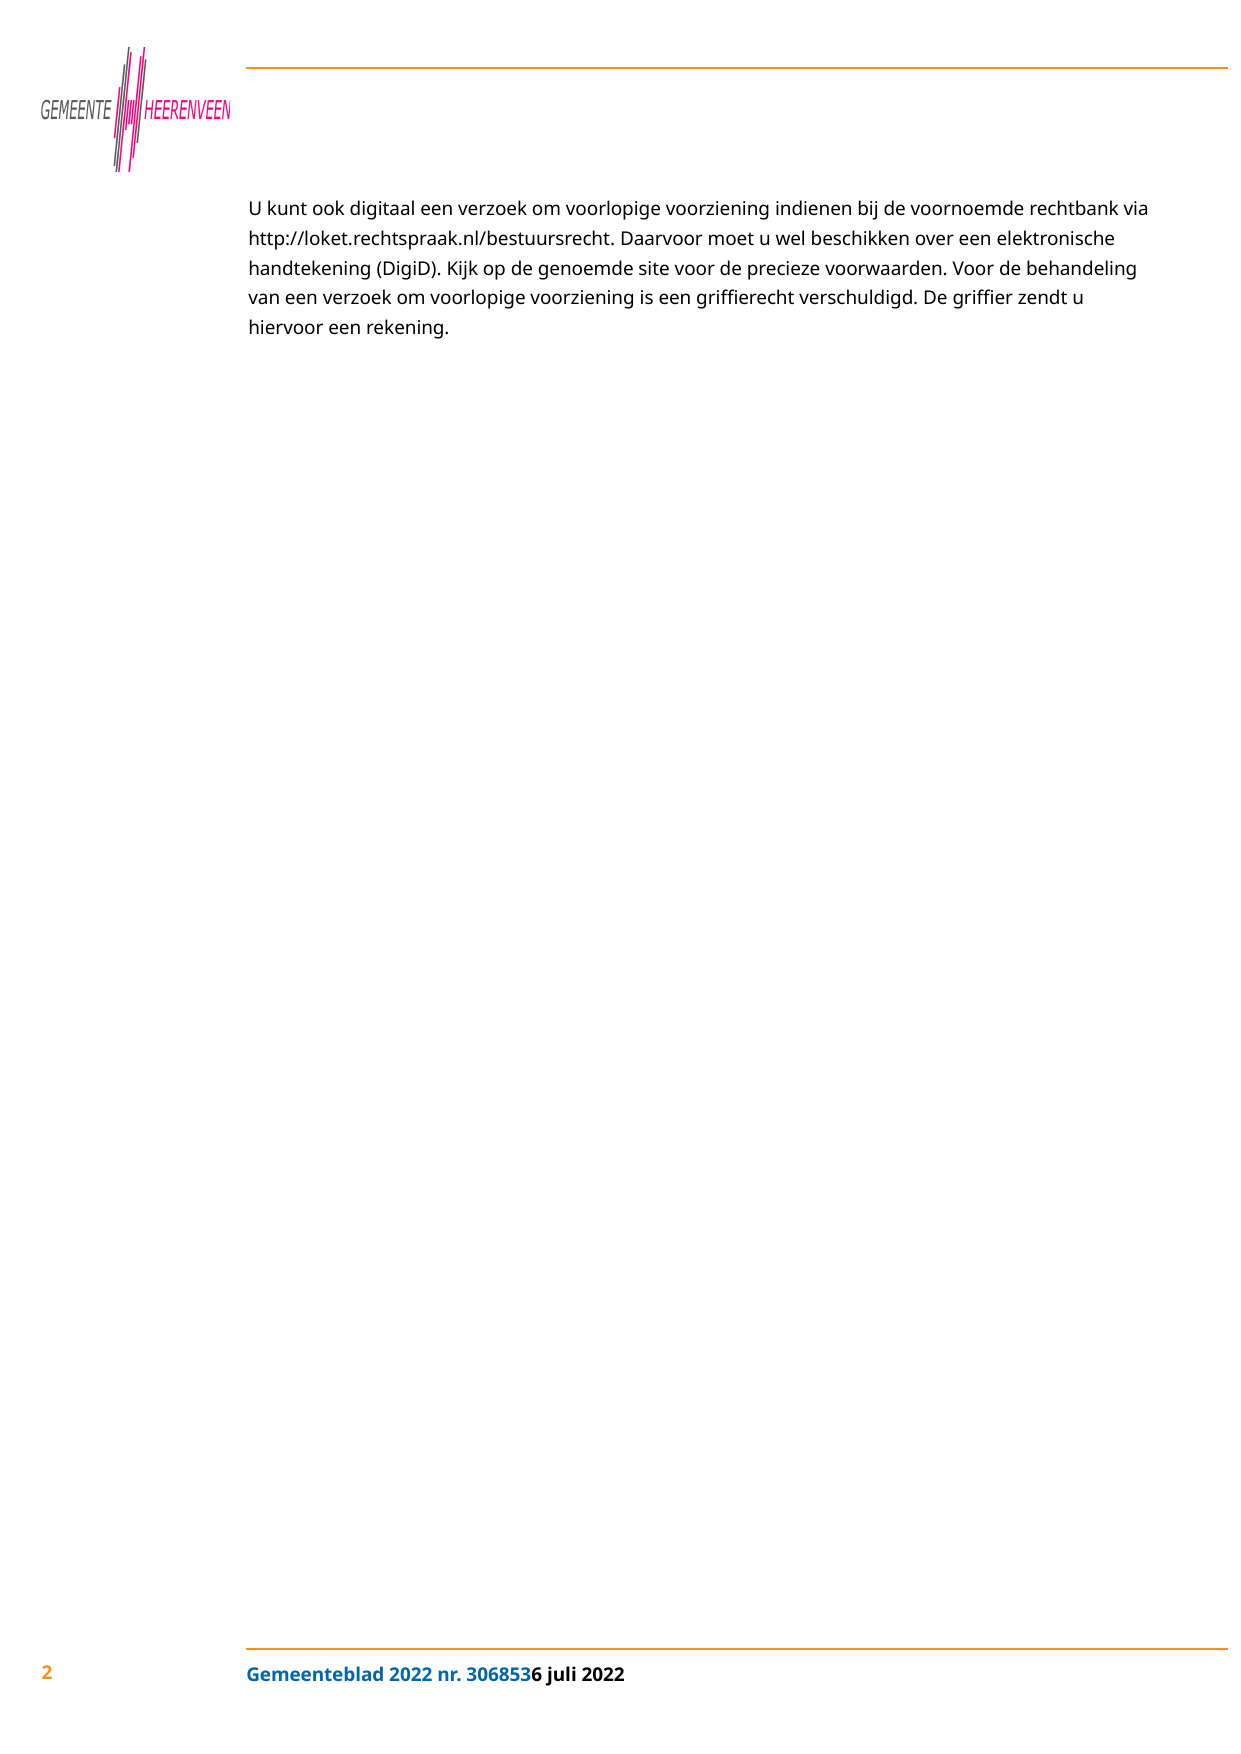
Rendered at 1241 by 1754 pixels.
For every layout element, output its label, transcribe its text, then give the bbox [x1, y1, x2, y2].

picture [41, 47, 231, 172]
text U kunt ook digitaal een verzoek om voorlopige voorziening indienen bij de voornoemde rechtbank via http://loket.rechtspraak.nl/bestuursrecht. Daarvoor moet u wel beschikken over een elektronische handtekening (DigiD). Kijk op de genoemde site voor de precieze voorwaarden. Voor de behandeling van een verzoek om voorlopige voorziening is een griffierecht verschuldigd. De griffier zendt u hiervoor een rekening. [248, 196, 1152, 340]
